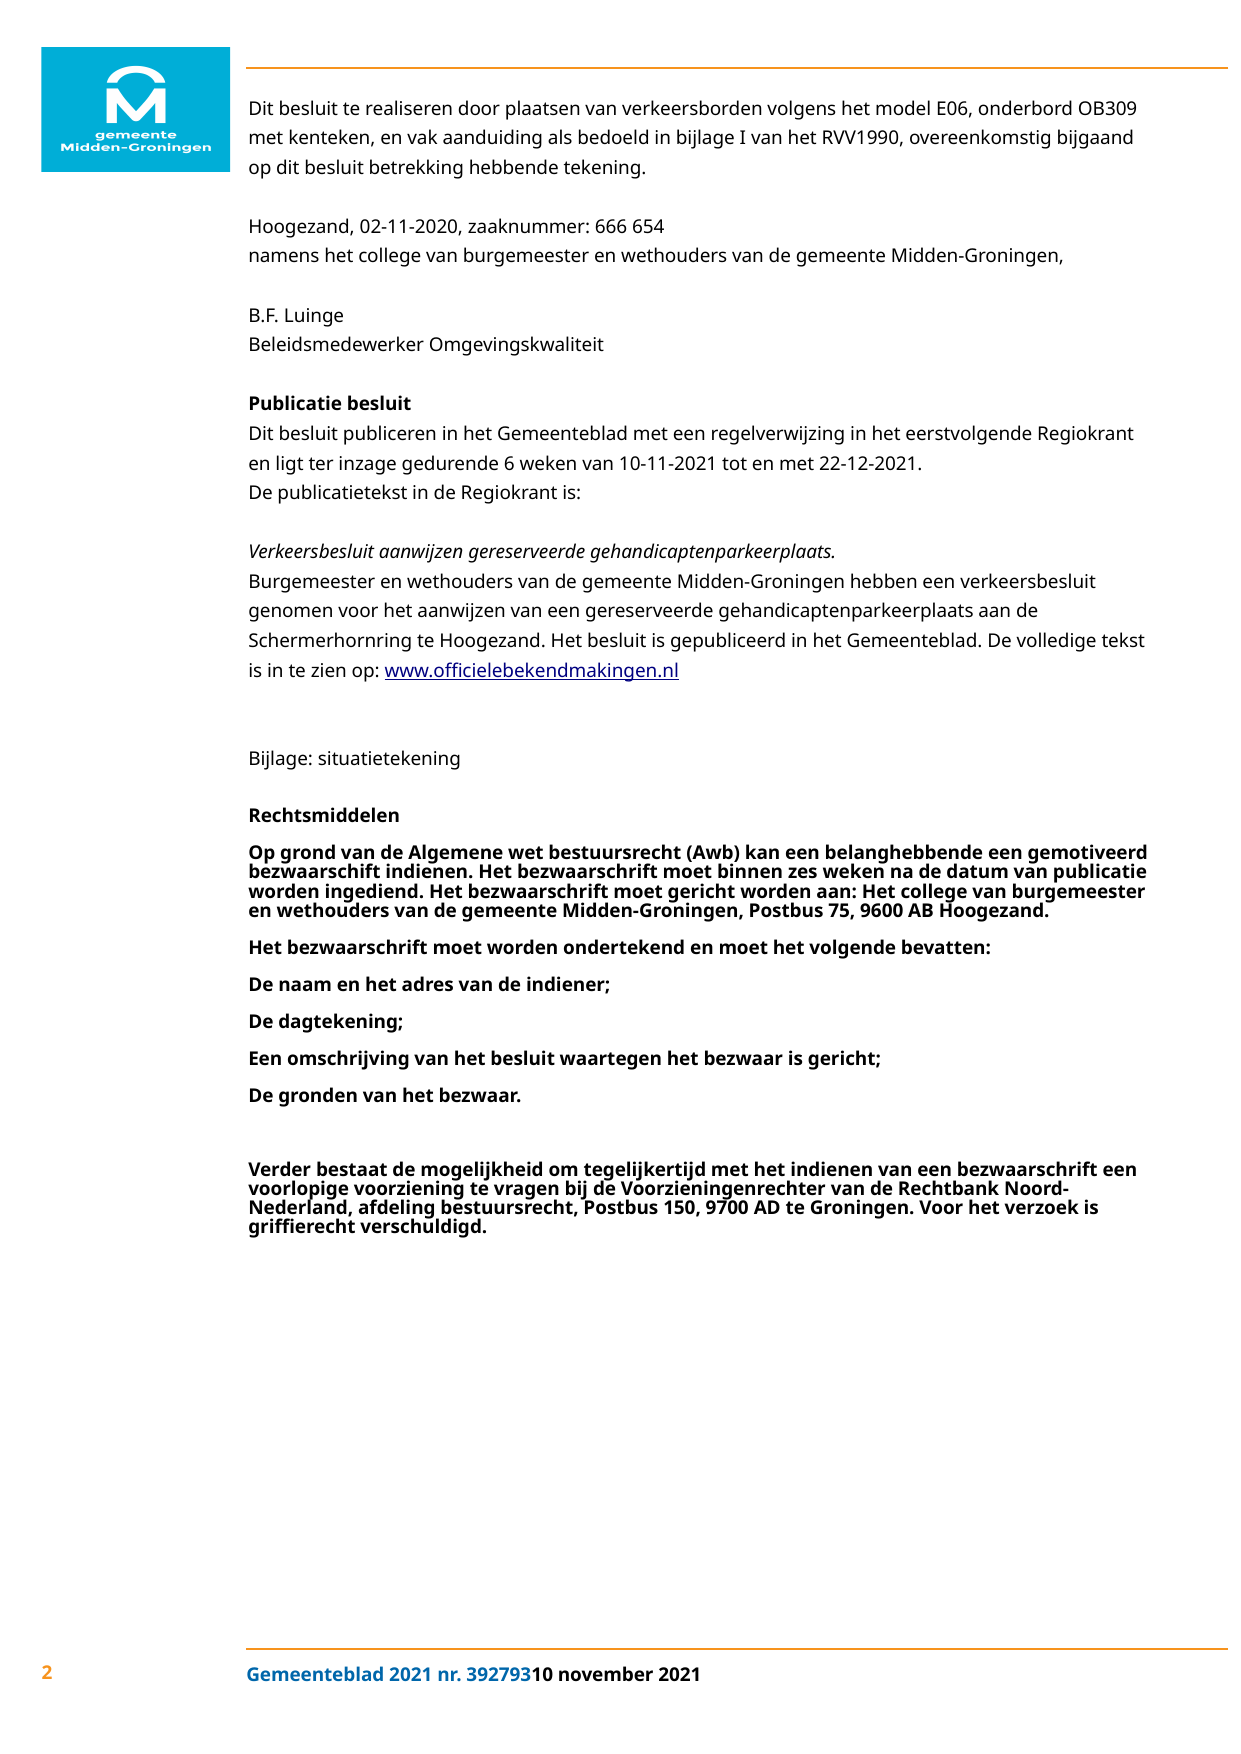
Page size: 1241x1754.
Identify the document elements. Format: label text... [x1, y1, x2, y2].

text Beleidsmedewerker Omgevingskwaliteit [248, 331, 1152, 357]
text De gronden van het bezwaar. [248, 1087, 1152, 1106]
text Bijlage: situatietekening [248, 746, 1152, 771]
picture [184, 146, 190, 153]
text B.F. Luinge [248, 302, 1152, 328]
text Verkeersbesluit aanwijzen gereserveerde gehandicaptenparkeerplaats. [248, 538, 1152, 564]
text namens het college van burgemeester en wethouders van de gemeente Midden-Groningen, [248, 243, 1152, 268]
text De dagtekening; [248, 1013, 1152, 1032]
text Dit besluit publiceren in het Gemeenteblad met een regelverwijzing in het eerstvolgende Regiokrant en ligt ter inzage gedurende 6 weken van 10-11-2021 tot en met 22-12-2021. [248, 420, 1152, 476]
text De publicatietekst in de Regiokrant is: [248, 479, 1152, 505]
text Op grond van de Algemene wet bestuursrecht (Awb) kan een belanghebbende een gemotiveerd bezwaarschift indienen. Het bezwaarschrift moet binnen zes weken na de datum van publicatie worden ingediend. Het bezwaarschrift moet gericht worden aan: Het college van burgemeester en wethouders van de gemeente Midden-Groningen, Postbus 75, 9600 AB Hoogezand. [248, 844, 1152, 921]
text Dit besluit te realiseren door plaatsen van verkeersborden volgens het model E06, onderbord OB309 met kenteken, en vak aanduiding als bedoeld in bijlage I van het RVV1990, overeenkomstig bijgaand op dit besluit betrekking hebbende tekening. [248, 95, 1152, 180]
text Rechtsmiddelen [248, 807, 1152, 826]
text De naam en het adres van de indiener; [248, 976, 1152, 995]
text Een omschrijving van het besluit waartegen het bezwaar is gericht; [248, 1050, 1152, 1069]
text Burgemeester en wethouders van de gemeente Midden-Groningen hebben een verkeersbesluit genomen voor het aanwijzen van een gereserveerde gehandicaptenparkeerplaats aan de Schermerhornring te Hoogezand. Het besluit is gepubliceerd in het Gemeenteblad. De volledige tekst is in te zien op: www.officielebekendmakingen.nl [248, 568, 1152, 683]
text Hoogezand, 02-11-2020, zaaknummer: 666 654 [248, 213, 1152, 239]
picture [108, 66, 164, 82]
text Verder bestaat de mogelijkheid om tegelijkertijd met het indienen van een bezwaarschrift een voorlopige voorziening te vragen bij de Voorzieningenrechter van de Rechtbank Noord-Nederland, afdeling bestuursrecht, Postbus 150, 9700 AD te Groningen. Voor het verzoek is griffierecht verschuldigd. [248, 1161, 1152, 1238]
text Het bezwaarschrift moet worden ondertekend en moet het volgende bevatten: [248, 939, 1152, 958]
picture [107, 89, 165, 122]
text Publicatie besluit [248, 391, 1152, 416]
